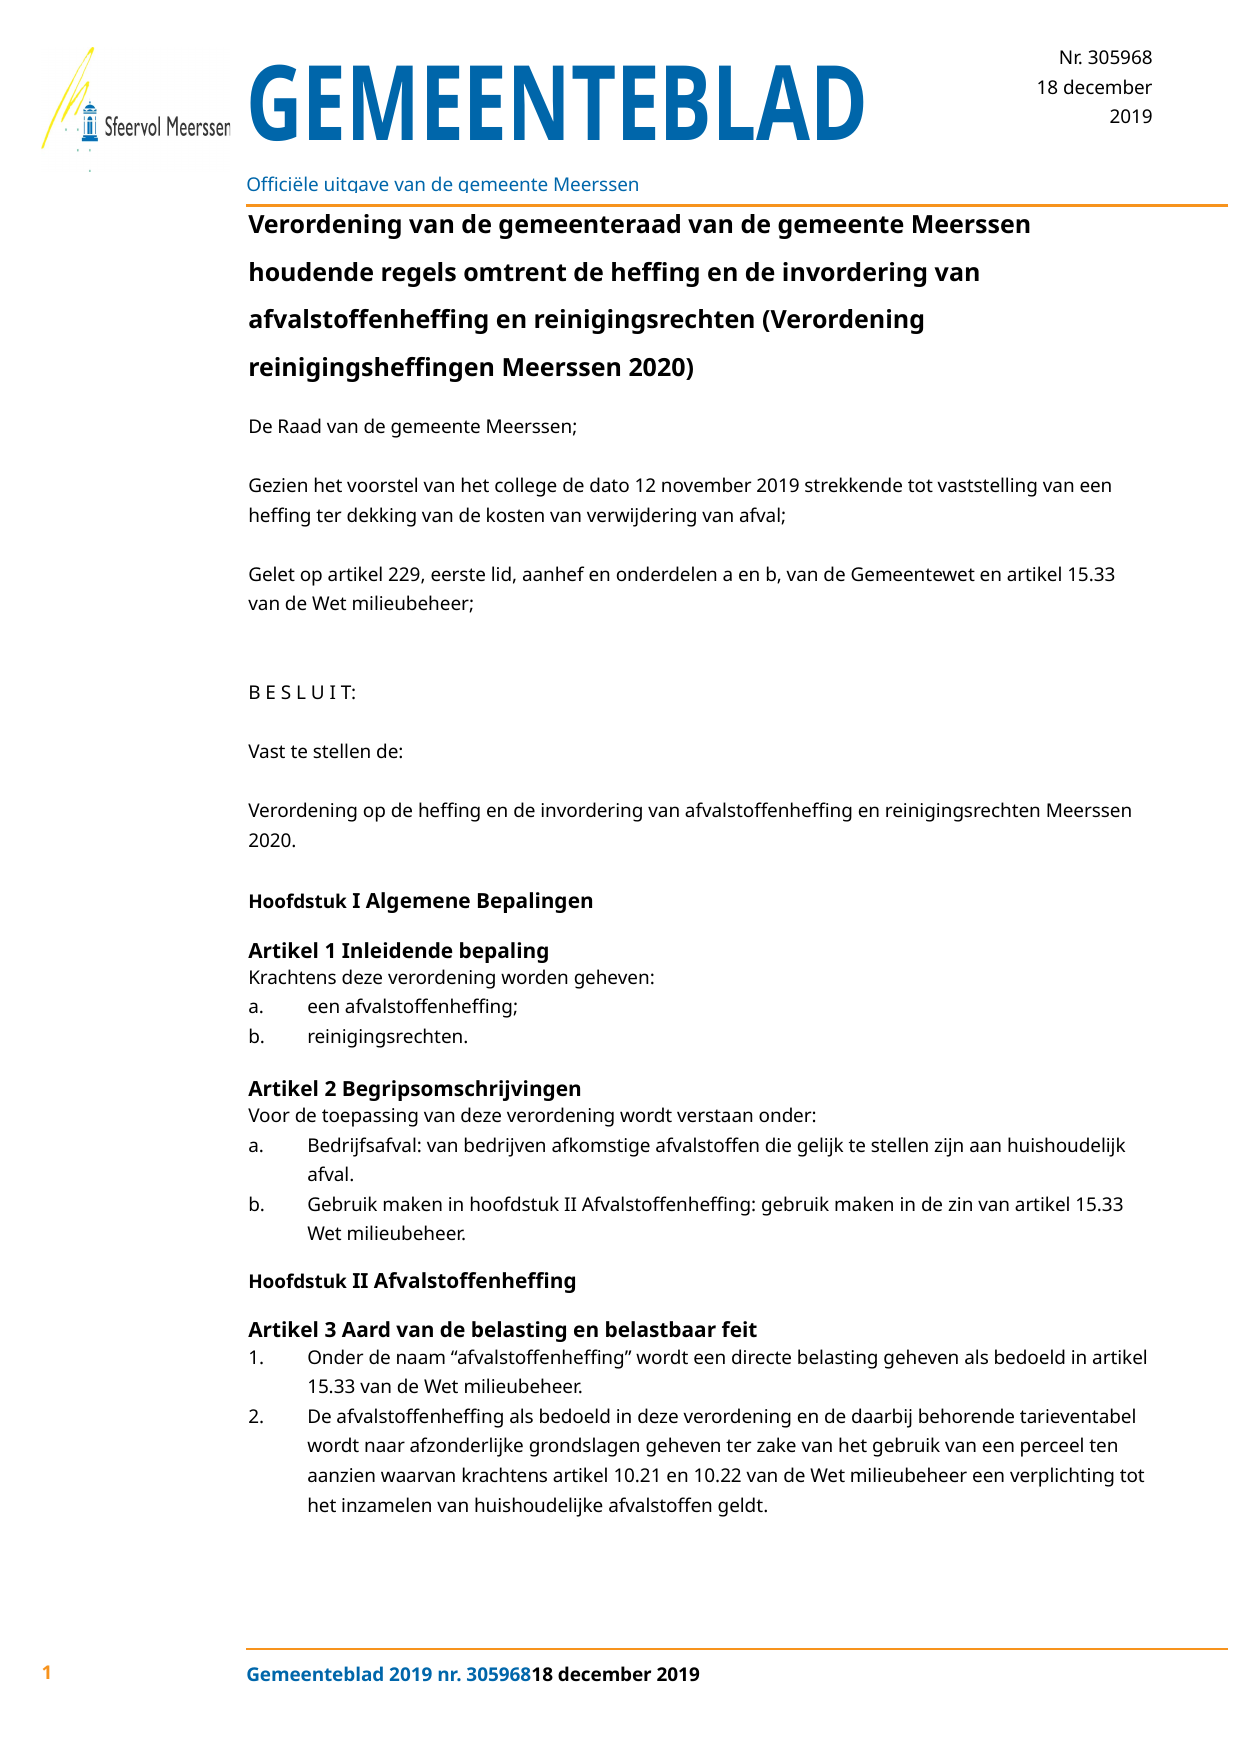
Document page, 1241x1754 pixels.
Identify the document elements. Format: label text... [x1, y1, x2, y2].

list een afvalstoffenheffing; [248, 994, 1152, 1019]
text Voor de toepassing van deze verordening wordt verstaan onder: [248, 1102, 1152, 1128]
text Gezien het voorstel van het college de dato 12 november 2019 strekkende tot vaststelling van een heffing ter dekking van de kosten van verwijdering van afval; [248, 472, 1152, 528]
text Artikel 3 Aard van de belasting en belastbaar feit [248, 1315, 1152, 1344]
text Gelet op artikel 229, eerste lid, aanhef en onderdelen a en b, van de Gemeentewet en artikel 15.33 van de Wet milieubeheer; [248, 561, 1152, 616]
list Onder de naam “afvalstoffenheffing” wordt een directe belasting geheven als bedoeld in artikel 15.33 van de Wet milieubeheer. [248, 1344, 1152, 1399]
text Artikel 2 Begripsomschrijvingen [248, 1074, 1152, 1102]
text Hoofdstuk I Algemene Bepalingen [248, 886, 1152, 915]
text Vast te stellen de: [248, 738, 1152, 764]
text De Raad van de gemeente Meerssen; [248, 413, 1152, 439]
text Krachtens deze verordening worden geheven: [248, 964, 1152, 990]
list reinigingsrechten. [248, 1023, 1152, 1049]
text B E S L U I T: [248, 679, 1152, 705]
picture [41, 47, 231, 172]
list Gebruik maken in hoofdstuk II Afvalstoffenheffing: gebruik maken in de zin van artikel 15.33 Wet milieubeheer. [248, 1191, 1152, 1246]
text Verordening van de gemeenteraad van de gemeente Meerssen houdende regels omtrent de heffing en de invordering van afvalstoffenheffing en reinigingsrechten (Verordening reinigingsheffingen Meerssen 2020) [248, 207, 1152, 384]
text Hoofdstuk II Afvalstoffenheffing [248, 1266, 1152, 1294]
text Verordening op de heffing en de invordering van afvalstoffenheffing en reinigingsrechten Meerssen 2020. [248, 798, 1152, 853]
list De afvalstoffenheffing als bedoeld in deze verordening en de daarbij behorende tarieventabel wordt naar afzonderlijke grondslagen geheven ter zake van het gebruik van een perceel ten aanzien waarvan krachtens artikel 10.21 en 10.22 van de Wet milieubeheer een verplichting tot het inzamelen van huishoudelijke afvalstoffen geldt. [248, 1403, 1152, 1517]
list Bedrijfsafval: van bedrijven afkomstige afvalstoffen die gelijk te stellen zijn aan huishoudelijk afval. [248, 1132, 1152, 1187]
text Artikel 1 Inleidende bepaling [248, 936, 1152, 964]
